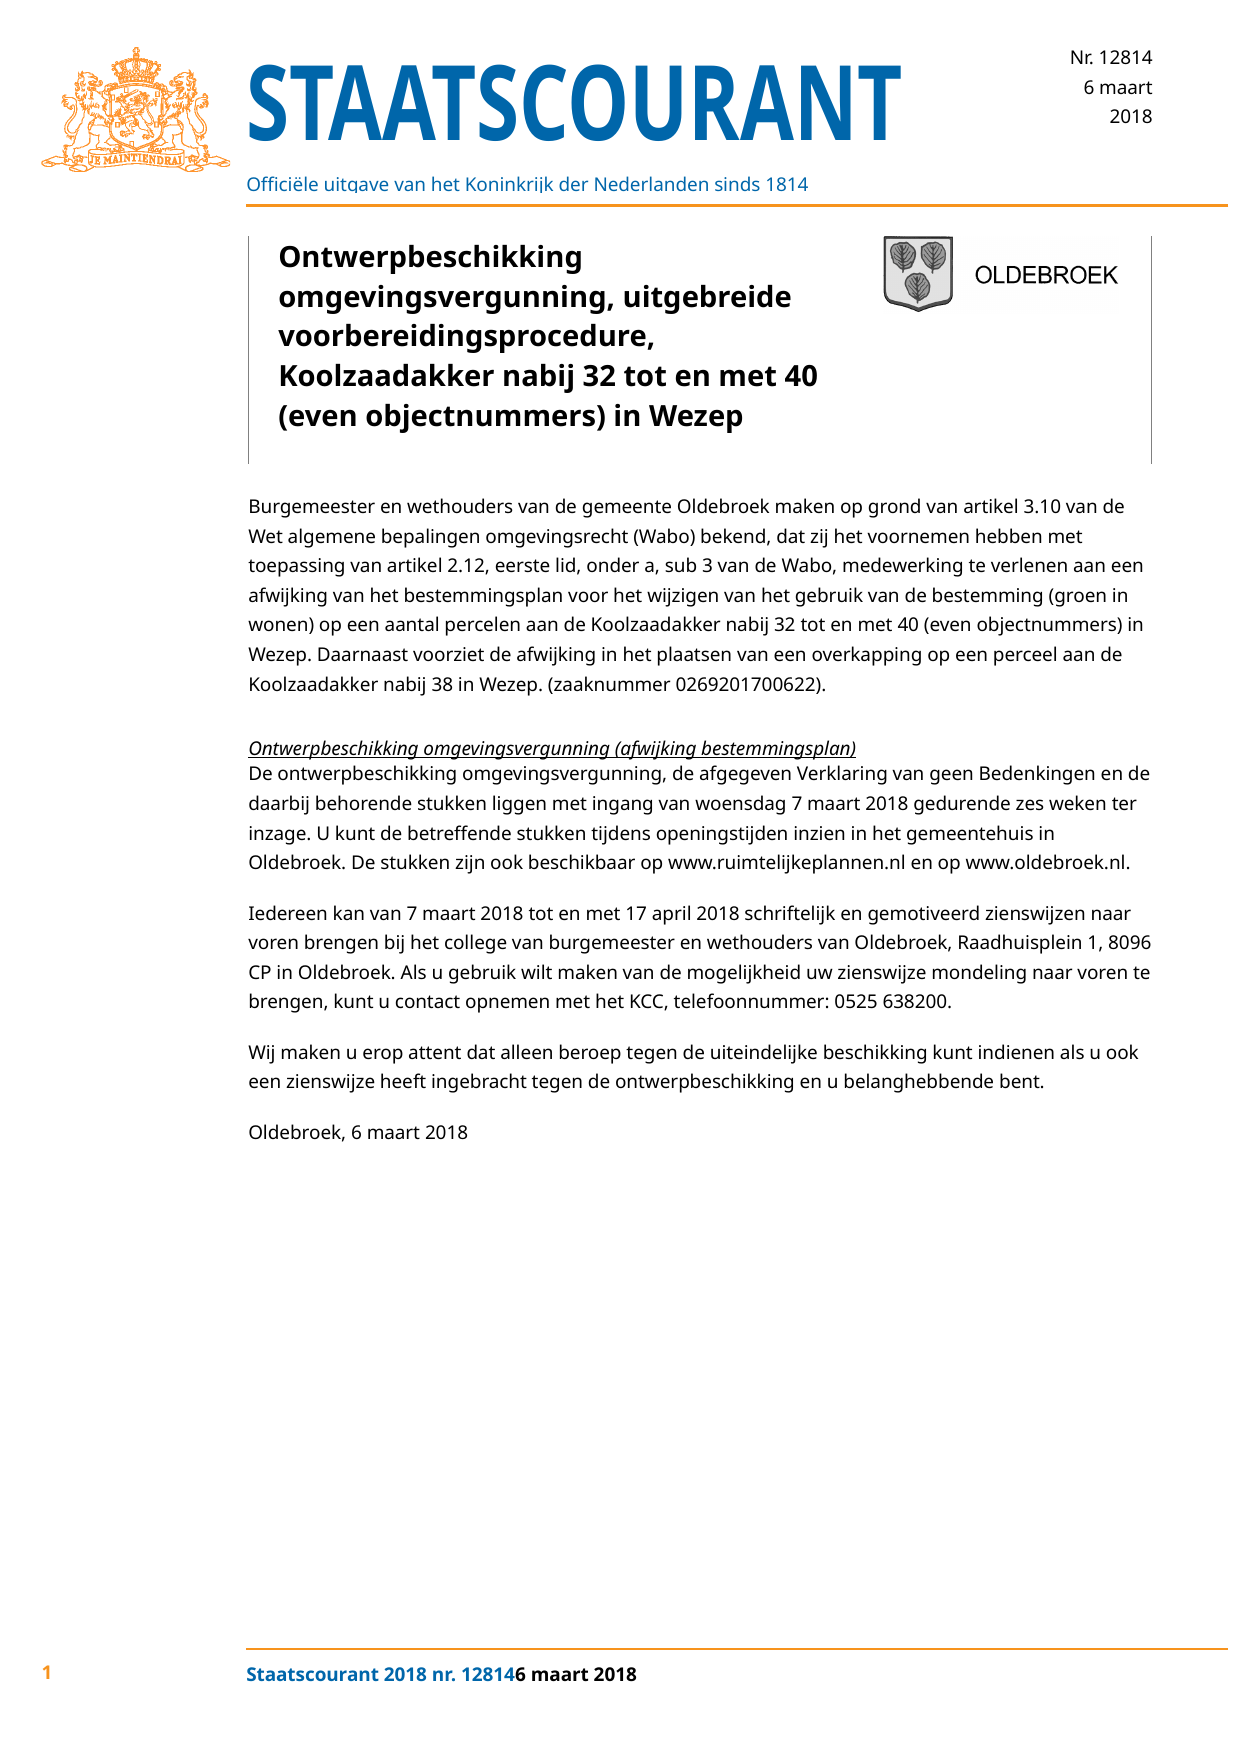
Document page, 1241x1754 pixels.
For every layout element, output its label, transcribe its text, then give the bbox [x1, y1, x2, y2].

text Iedereen kan van 7 maart 2018 tot en met 17 april 2018 schriftelijk en gemotiveerd zienswijzen naar voren brengen bij het college van burgemeester en wethouders van Oldebroek, Raadhuisplein 1, 8096 CP in Oldebroek. Als u gebruik wilt maken van de mogelijkheid uw zienswijze mondeling naar voren te brengen, kunt u contact opnemen met het KCC, telefoonnummer: 0525 638200. [248, 900, 1152, 1014]
text Ontwerpbeschikking omgevingsvergunning (afwijking bestemmingsplan) [248, 735, 1152, 761]
text Wij maken u erop attent dat alleen beroep tegen de uiteindelijke beschikking kunt indienen als u ook een zienswijze heeft ingebracht tegen de ontwerpbeschikking en u belanghebbende bent. [248, 1039, 1152, 1094]
table_header Ontwerpbeschikking omgevingsvergunning, uitgebreide voorbereidingsprocedure, Koolzaadakker nabij 32 tot en met 40 (even objectnummers) in Wezep [249, 236, 850, 464]
text Burgemeester en wethouders van de gemeente Oldebroek maken op grond van artikel 3.10 van de Wet algemene bepalingen omgevingsrecht (Wabo) bekend, dat zij het voornemen hebben met toepassing van artikel 2.12, eerste lid, onder a, sub 3 van de Wabo, medewerking te verlenen aan een afwijking van het bestemmingsplan voor het wijzigen van het gebruik van de bestemming (groen in wonen) op een aantal percelen aan de Koolzaadakker nabij 32 tot en met 40 (even objectnummers) in Wezep. Daarnaast voorziet de afwijking in het plaatsen van een overkapping op een perceel aan de Koolzaadakker nabij 38 in Wezep. (zaaknummer 0269201700622). [248, 493, 1152, 697]
picture [41, 47, 231, 172]
picture [882, 236, 1119, 314]
text Oldebroek, 6 maart 2018 [248, 1119, 1152, 1144]
table_header [850, 236, 1151, 464]
text De ontwerpbeschikking omgevingsvergunning, de afgegeven Verklaring van geen Bedenkingen en de daarbij behorende stukken liggen met ingang van woensdag 7 maart 2018 gedurende zes weken ter inzage. U kunt de betreffende stukken tijdens openingstijden inzien in het gemeentehuis in Oldebroek. De stukken zijn ook beschikbaar op www.ruimtelijkeplannen.nl en op www.oldebroek.nl. [248, 761, 1152, 875]
